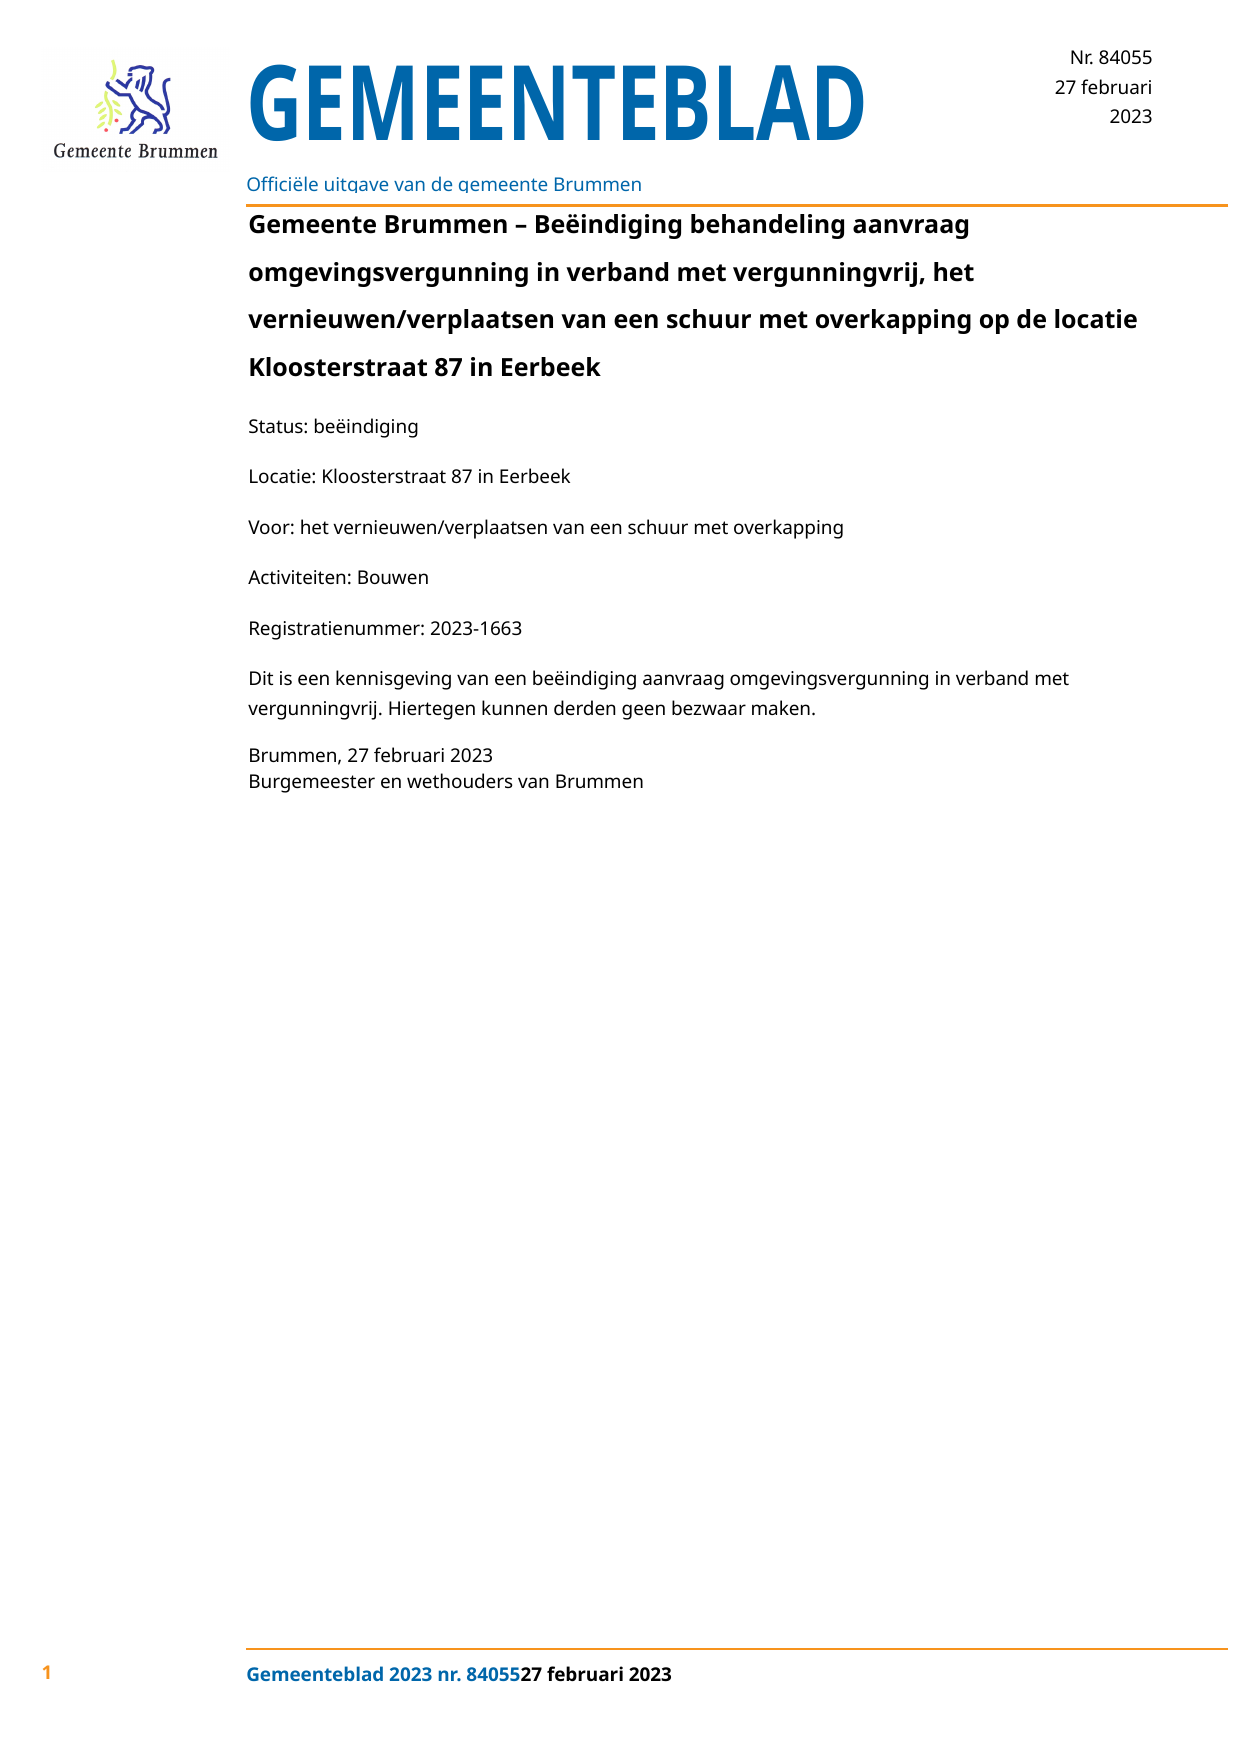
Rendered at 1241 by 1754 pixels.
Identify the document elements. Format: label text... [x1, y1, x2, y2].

text Gemeente Brummen – Beëindiging behandeling aanvraag omgevingsvergunning in verband met vergunningvrij, het vernieuwen/verplaatsen van een schuur met overkapping op de locatie Kloosterstraat 87 in Eerbeek [248, 207, 1152, 384]
text Locatie: Kloosterstraat 87 in Eerbeek [248, 463, 1152, 489]
text Status: beëindiging [248, 413, 1152, 439]
text Registratienummer: 2023-1663 [248, 615, 1152, 641]
text Voor: het vernieuwen/verplaatsen van een schuur met overkapping [248, 514, 1152, 540]
text Activiteiten: Bouwen [248, 564, 1152, 590]
text Dit is een kennisgeving van een beëindiging aanvraag omgevingsvergunning in verband met vergunningvrij. Hiertegen kunnen derden geen bezwaar maken. [248, 665, 1152, 721]
text Burgemeester en wethouders van Brummen [248, 768, 1152, 794]
picture [41, 47, 231, 172]
text Brummen, 27 februari 2023 [248, 743, 1152, 768]
